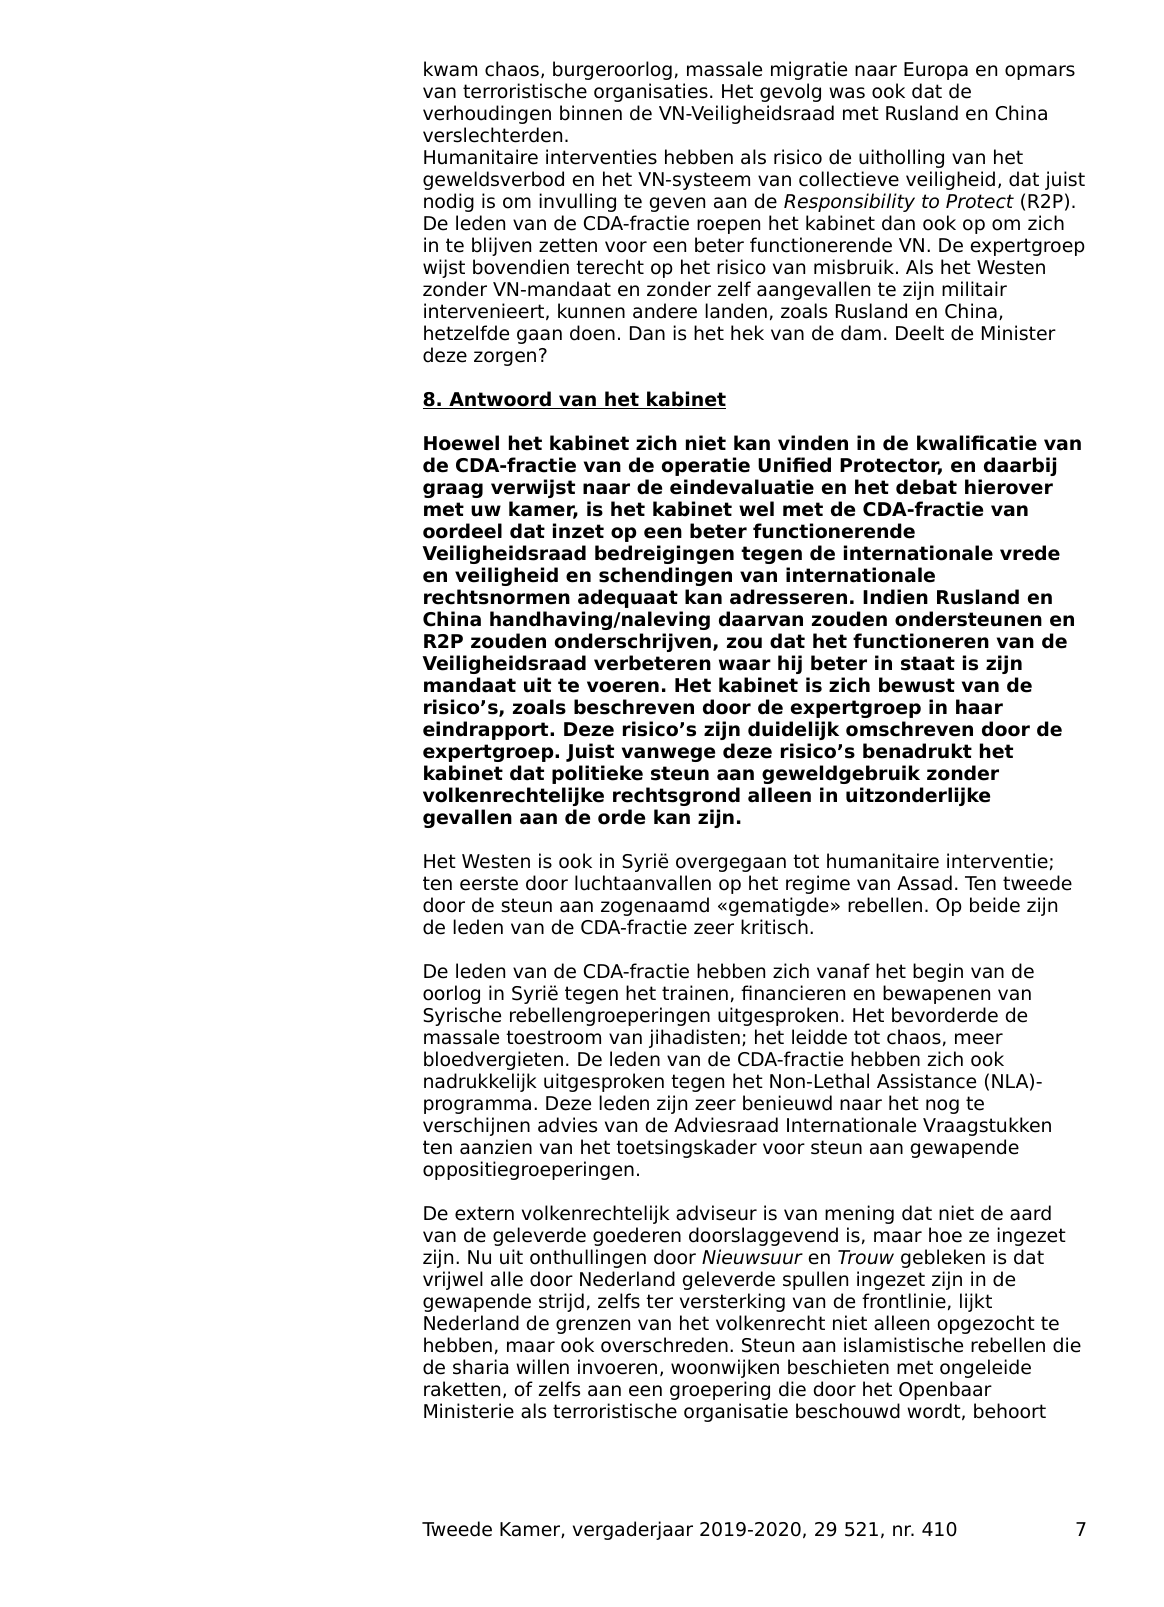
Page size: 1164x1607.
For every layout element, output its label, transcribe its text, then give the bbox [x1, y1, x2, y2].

text Humanitaire interventies hebben als risico de uitholling van het geweldsverbod en het VN-systeem van collectieve veiligheid, dat juist nodig is om invulling te geven aan de Responsibility to Protect (R2P). De leden van de CDA-fractie roepen het kabinet dan ook op om zich in te blijven zetten voor een beter functionerende VN. De expertgroep wijst bovendien terecht op het risico van misbruik. Als het Westen zonder VN-mandaat en zonder zelf aangevallen te zijn militair intervenieert, kunnen andere landen, zoals Rusland en China, hetzelfde gaan doen. Dan is het hek van de dam. Deelt de Minister deze zorgen? [422, 147, 1087, 367]
text Het Westen is ook in Syrië overgegaan tot humanitaire interventie; ten eerste door luchtaanvallen op het regime van Assad. Ten tweede door de steun aan zogenaamd «gematigde» rebellen. Op beide zijn de leden van de CDA-fractie zeer kritisch. [422, 851, 1087, 939]
text Hoewel het kabinet zich niet kan vinden in de kwalificatie van de CDA-fractie van de operatie Unified Protector, en daarbij graag verwijst naar de eindevaluatie en het debat hierover met uw kamer, is het kabinet wel met de CDA-fractie van oordeel dat inzet op een beter functionerende Veiligheidsraad bedreigingen tegen de internationale vrede en veiligheid en schendingen van internationale rechtsnormen adequaat kan adresseren. Indien Rusland en China handhaving/naleving daarvan zouden ondersteunen en R2P zouden onderschrijven, zou dat het functioneren van de Veiligheidsraad verbeteren waar hij beter in staat is zijn mandaat uit te voeren. Het kabinet is zich bewust van de risico’s, zoals beschreven door de expertgroep in haar eindrapport. Deze risico’s zijn duidelijk omschreven door de expertgroep. Juist vanwege deze risico’s benadrukt het kabinet dat politieke steun aan geweldgebruik zonder volkenrechtelijke rechtsgrond alleen in uitzonderlijke gevallen aan de orde kan zijn. [422, 433, 1087, 829]
text De leden van de CDA-fractie hebben zich vanaf het begin van de oorlog in Syrië tegen het trainen, financieren en bewapenen van Syrische rebellengroeperingen uitgesproken. Het bevorderde de massale toestroom van jihadisten; het leidde tot chaos, meer bloedvergieten. De leden van de CDA-fractie hebben zich ook nadrukkelijk uitgesproken tegen het Non-Lethal Assistance (NLA)-programma. Deze leden zijn zeer benieuwd naar het nog te verschijnen advies van de Adviesraad Internationale Vraagstukken ten aanzien van het toetsingskader voor steun aan gewapende oppositiegroeperingen. [422, 961, 1087, 1181]
text kwam chaos, burgeroorlog, massale migratie naar Europa en opmars van terroristische organisaties. Het gevolg was ook dat de verhoudingen binnen de VN-Veiligheidsraad met Rusland en China verslechterden. [422, 59, 1087, 147]
subtitle 8. Antwoord van het kabinet [422, 389, 1087, 411]
text De extern volkenrechtelijk adviseur is van mening dat niet de aard van de geleverde goederen doorslaggevend is, maar hoe ze ingezet zijn. Nu uit onthullingen door Nieuwsuur en Trouw gebleken is dat vrijwel alle door Nederland geleverde spullen ingezet zijn in de gewapende strijd, zelfs ter versterking van de frontlinie, lijkt Nederland de grenzen van het volkenrecht niet alleen opgezocht te hebben, maar ook overschreden. Steun aan islamistische rebellen die de sharia willen invoeren, woonwijken beschieten met ongeleide raketten, of zelfs aan een groepering die door het Openbaar Ministerie als terroristische organisatie beschouwd wordt, behoort [422, 1203, 1087, 1423]
